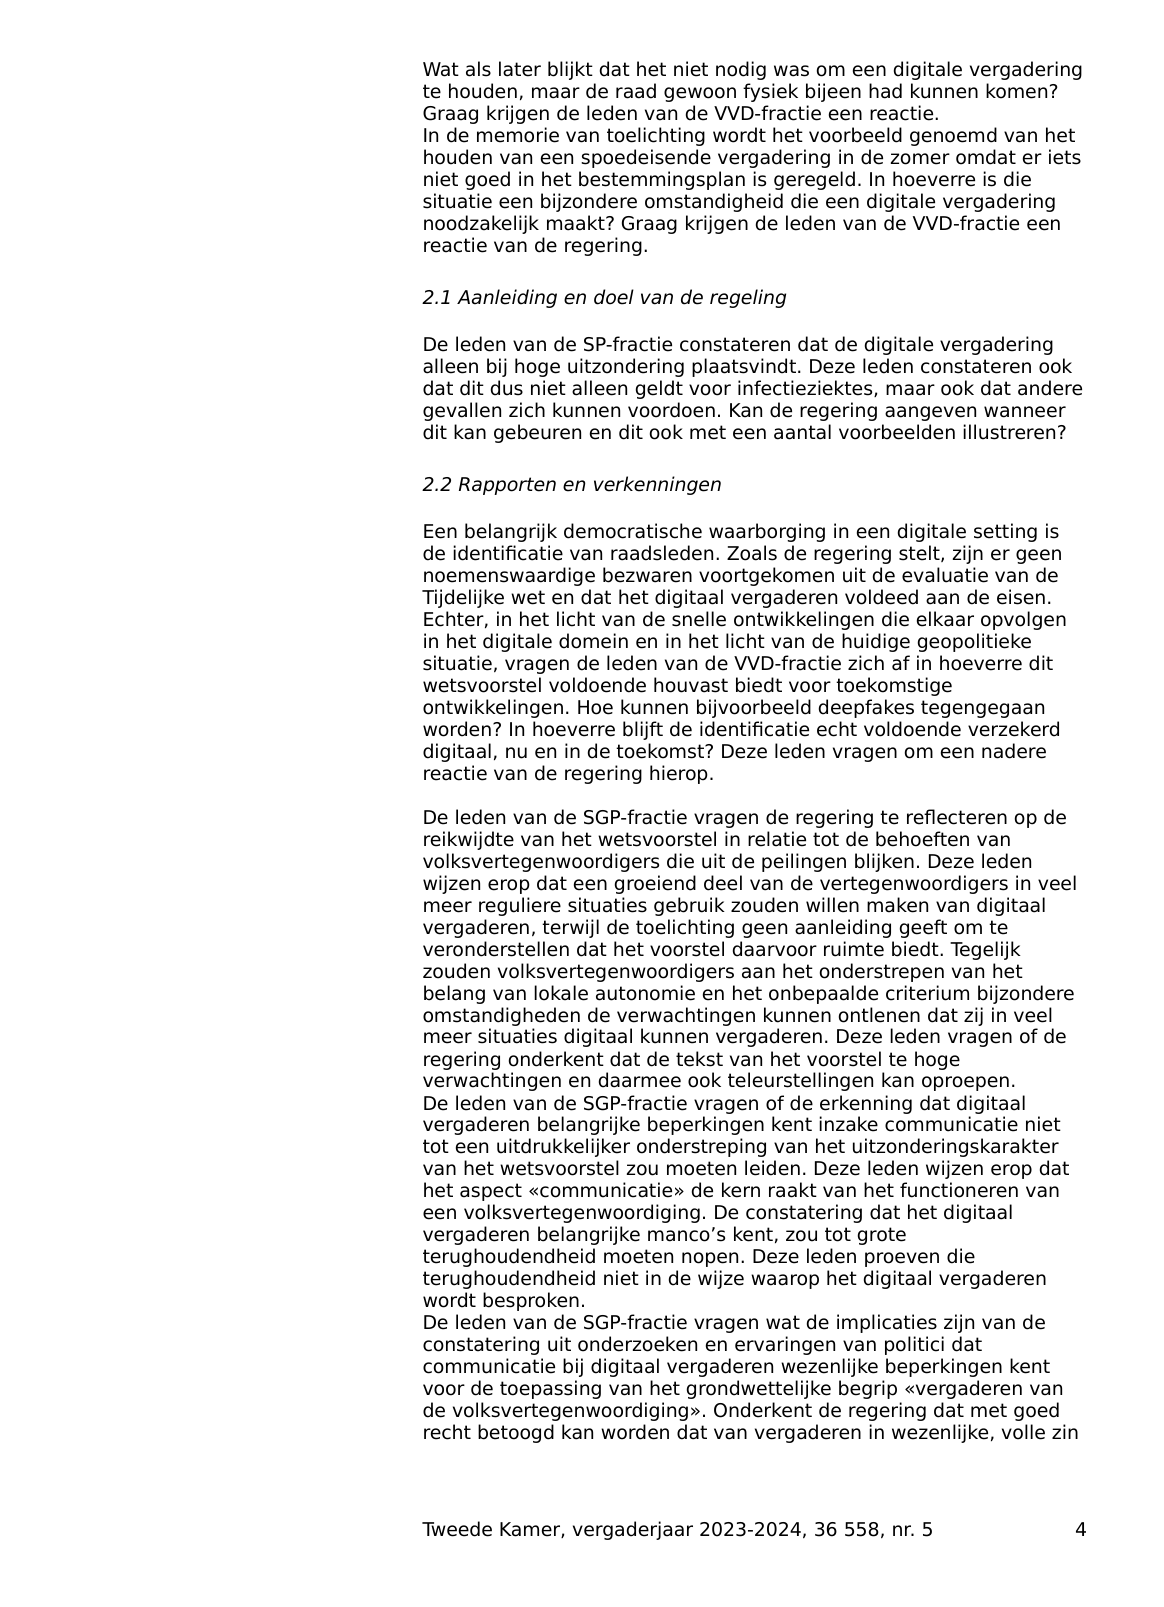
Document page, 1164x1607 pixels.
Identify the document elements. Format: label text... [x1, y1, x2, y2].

text De leden van de SP-fractie constateren dat de digitale vergadering alleen bij hoge uitzondering plaatsvindt. Deze leden constateren ook dat dit dus niet alleen geldt voor infectieziektes, maar ook dat andere gevallen zich kunnen voordoen. Kan de regering aangeven wanneer dit kan gebeuren en dit ook met een aantal voorbeelden illustreren? [422, 334, 1087, 444]
text In de memorie van toelichting wordt het voorbeeld genoemd van het houden van een spoedeisende vergadering in de zomer omdat er iets niet goed in het bestemmingsplan is geregeld. In hoeverre is die situatie een bijzondere omstandigheid die een digitale vergadering noodzakelijk maakt? Graag krijgen de leden van de VVD-fractie een reactie van de regering. [422, 125, 1087, 257]
subtitle 2.1 Aanleiding en doel van de regeling [422, 287, 1087, 309]
subtitle 2.2 Rapporten en verkenningen [422, 474, 1087, 496]
text De leden van de SGP-fractie vragen wat de implicaties zijn van de constatering uit onderzoeken en ervaringen van politici dat communicatie bij digitaal vergaderen wezenlijke beperkingen kent voor de toepassing van het grondwettelijke begrip «vergaderen van de volksvertegenwoordiging». Onderkent de regering dat met goed recht betoogd kan worden dat van vergaderen in wezenlijke, volle zin [422, 1312, 1087, 1444]
text De leden van de SGP-fractie vragen de regering te reflecteren op de reikwijdte van het wetsvoorstel in relatie tot de behoeften van volksvertegenwoordigers die uit de peilingen blijken. Deze leden wijzen erop dat een groeiend deel van de vertegenwoordigers in veel meer reguliere situaties gebruik zouden willen maken van digitaal vergaderen, terwijl de toelichting geen aanleiding geeft om te veronderstellen dat het voorstel daarvoor ruimte biedt. Tegelijk zouden volksvertegenwoordigers aan het onderstrepen van het belang van lokale autonomie en het onbepaalde criterium bijzondere omstandigheden de verwachtingen kunnen ontlenen dat zij in veel meer situaties digitaal kunnen vergaderen. Deze leden vragen of de regering onderkent dat de tekst van het voorstel te hoge verwachtingen en daarmee ook teleurstellingen kan oproepen. [422, 807, 1087, 1092]
text Een belangrijk democratische waarborging in een digitale setting is de identificatie van raadsleden. Zoals de regering stelt, zijn er geen noemenswaardige bezwaren voortgekomen uit de evaluatie van de Tijdelijke wet en dat het digitaal vergaderen voldeed aan de eisen. Echter, in het licht van de snelle ontwikkelingen die elkaar opvolgen in het digitale domein en in het licht van de huidige geopolitieke situatie, vragen de leden van de VVD-fractie zich af in hoeverre dit wetsvoorstel voldoende houvast biedt voor toekomstige ontwikkelingen. Hoe kunnen bijvoorbeeld deepfakes tegengegaan worden? In hoeverre blijft de identificatie echt voldoende verzekerd digitaal, nu en in de toekomst? Deze leden vragen om een nadere reactie van de regering hierop. [422, 521, 1087, 784]
text De leden van de SGP-fractie vragen of de erkenning dat digitaal vergaderen belangrijke beperkingen kent inzake communicatie niet tot een uitdrukkelijker onderstreping van het uitzonderingskarakter van het wetsvoorstel zou moeten leiden. Deze leden wijzen erop dat het aspect «communicatie» de kern raakt van het functioneren van een volksvertegenwoordiging. De constatering dat het digitaal vergaderen belangrijke manco’s kent, zou tot grote terughoudendheid moeten nopen. Deze leden proeven die terughoudendheid niet in de wijze waarop het digitaal vergaderen wordt besproken. [422, 1092, 1087, 1312]
text Wat als later blijkt dat het niet nodig was om een digitale vergadering te houden, maar de raad gewoon fysiek bijeen had kunnen komen? Graag krijgen de leden van de VVD-fractie een reactie. [422, 59, 1087, 125]
